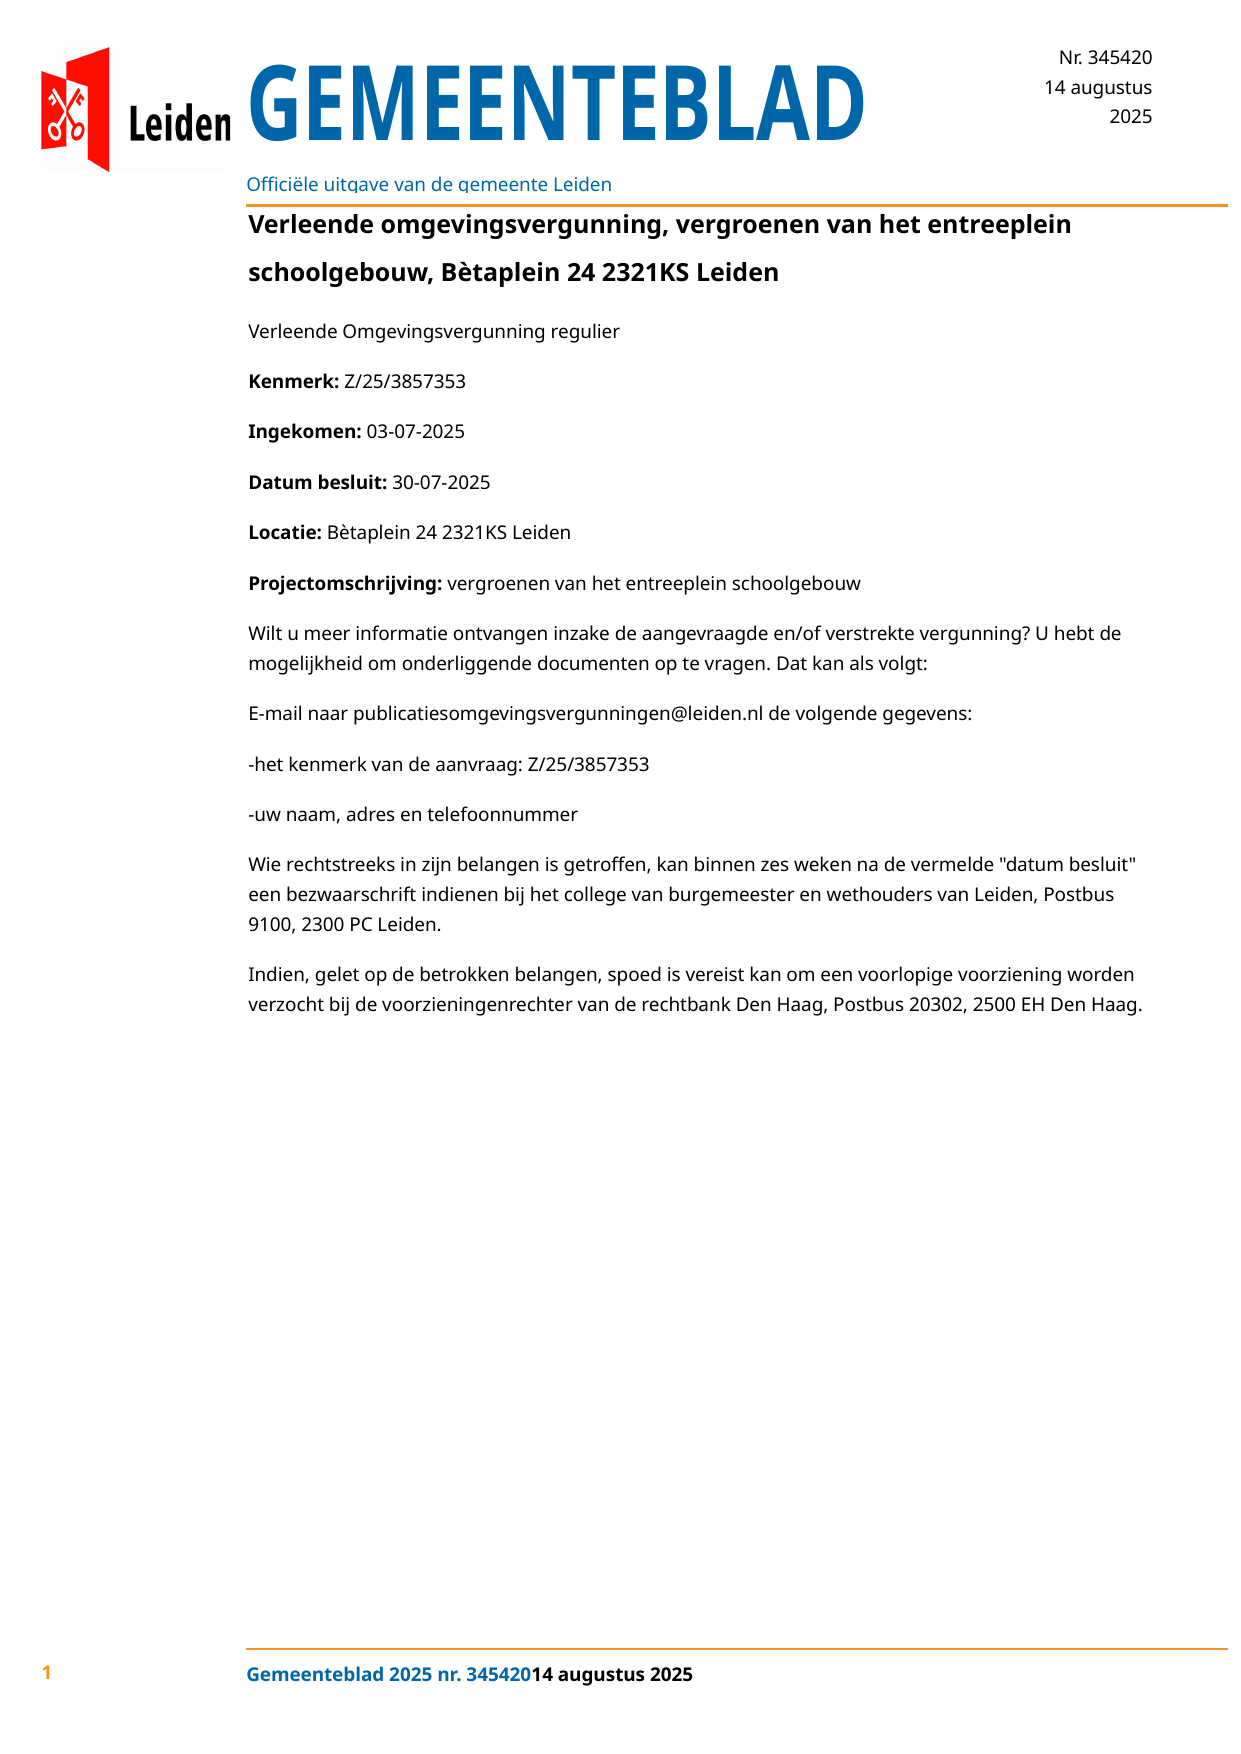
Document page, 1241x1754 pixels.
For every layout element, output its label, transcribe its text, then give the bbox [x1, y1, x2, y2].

text Wilt u meer informatie ontvangen inzake de aangevraagde en/of verstrekte vergunning? U hebt de mogelijkheid om onderliggende documenten op te vragen. Dat kan als volgt: [248, 620, 1152, 676]
text Datum besluit: 30-07-2025 [248, 469, 1152, 495]
text Locatie: Bètaplein 24 2321KS Leiden [248, 519, 1152, 545]
text E-mail naar publicatiesomgevingsvergunningen@leiden.nl de volgende gegevens: [248, 700, 1152, 726]
text Verleende Omgevingsvergunning regulier [248, 318, 1152, 344]
text Wie rechtstreeks in zijn belangen is getroffen, kan binnen zes weken na de vermelde "datum besluit" een bezwaarschrift indienen bij het college van burgemeester en wethouders van Leiden, Postbus 9100, 2300 PC Leiden. [248, 852, 1152, 937]
text -het kenmerk van de aanvraag: Z/25/3857353 [248, 751, 1152, 777]
text Ingekomen: 03-07-2025 [248, 419, 1152, 444]
text Indien, gelet op de betrokken belangen, spoed is vereist kan om een voorlopige voorziening worden verzocht bij de voorzieningenrechter van de rechtbank Den Haag, Postbus 20302, 2500 EH Den Haag. [248, 961, 1152, 1017]
text Projectomschrijving: vergroenen van het entreeplein schoolgebouw [248, 570, 1152, 596]
text Kenmerk: Z/25/3857353 [248, 368, 1152, 394]
text -uw naam, adres en telefoonnummer [248, 801, 1152, 827]
text Verleende omgevingsvergunning, vergroenen van het entreeplein schoolgebouw, Bètaplein 24 2321KS Leiden [248, 207, 1152, 288]
picture [41, 47, 231, 172]
